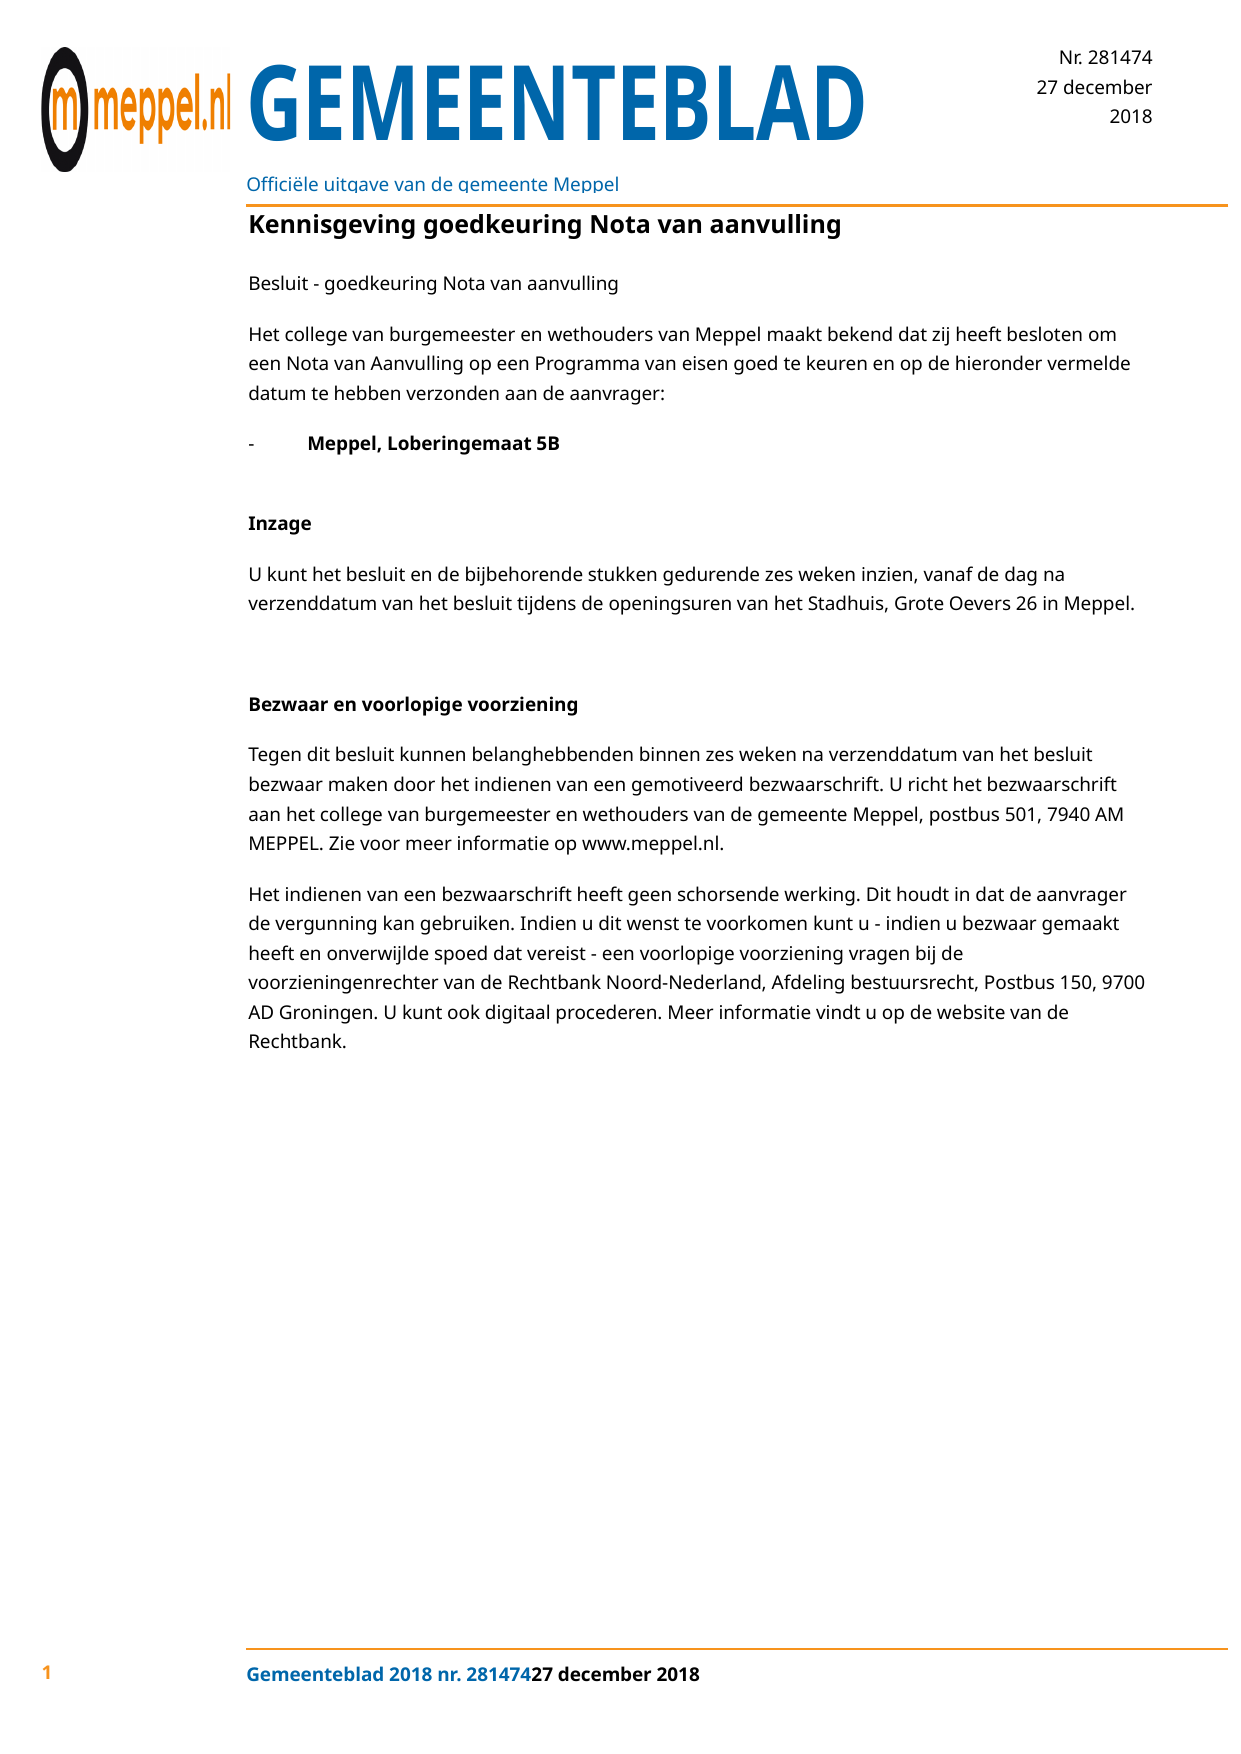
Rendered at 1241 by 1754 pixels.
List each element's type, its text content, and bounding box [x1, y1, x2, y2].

text Bezwaar en voorlopige voorziening [248, 691, 1152, 717]
text Het college van burgemeester en wethouders van Meppel maakt bekend dat zij heeft besloten om een Nota van Aanvulling op een Programma van eisen goed te keuren en op de hieronder vermelde datum te hebben verzonden aan de aanvrager: [248, 321, 1152, 406]
picture [41, 47, 231, 172]
text Inzage [248, 510, 1152, 536]
text Het indienen van een bezwaarschrift heeft geen schorsende werking. Dit houdt in dat de aanvrager de vergunning kan gebruiken. Indien u dit wenst te voorkomen kunt u - indien u bezwaar gemaakt heeft en onverwijlde spoed dat vereist - een voorlopige voorziening vragen bij de voorzieningenrechter van de Rechtbank Noord-Nederland, Afdeling bestuursrecht, Postbus 150, 9700 AD Groningen. U kunt ook digitaal procederen. Meer informatie vindt u op de website van de Rechtbank. [248, 881, 1152, 1054]
text Besluit - goedkeuring Nota van aanvulling [248, 270, 1152, 296]
text Tegen dit besluit kunnen belanghebbenden binnen zes weken na verzenddatum van het besluit bezwaar maken door het indienen van een gemotiveerd bezwaarschrift. U richt het bezwaarschrift aan het college van burgemeester en wethouders van de gemeente Meppel, postbus 501, 7940 AM MEPPEL. Zie voor meer informatie op www.meppel.nl. [248, 742, 1152, 856]
text U kunt het besluit en de bijbehorende stukken gedurende zes weken inzien, vanaf de dag na verzenddatum van het besluit tijdens de openingsuren van het Stadhuis, Grote Oevers 26 in Meppel. [248, 561, 1152, 616]
list Meppel, Loberingemaat 5B [248, 430, 1152, 456]
text Kennisgeving goedkeuring Nota van aanvulling [248, 207, 1152, 241]
